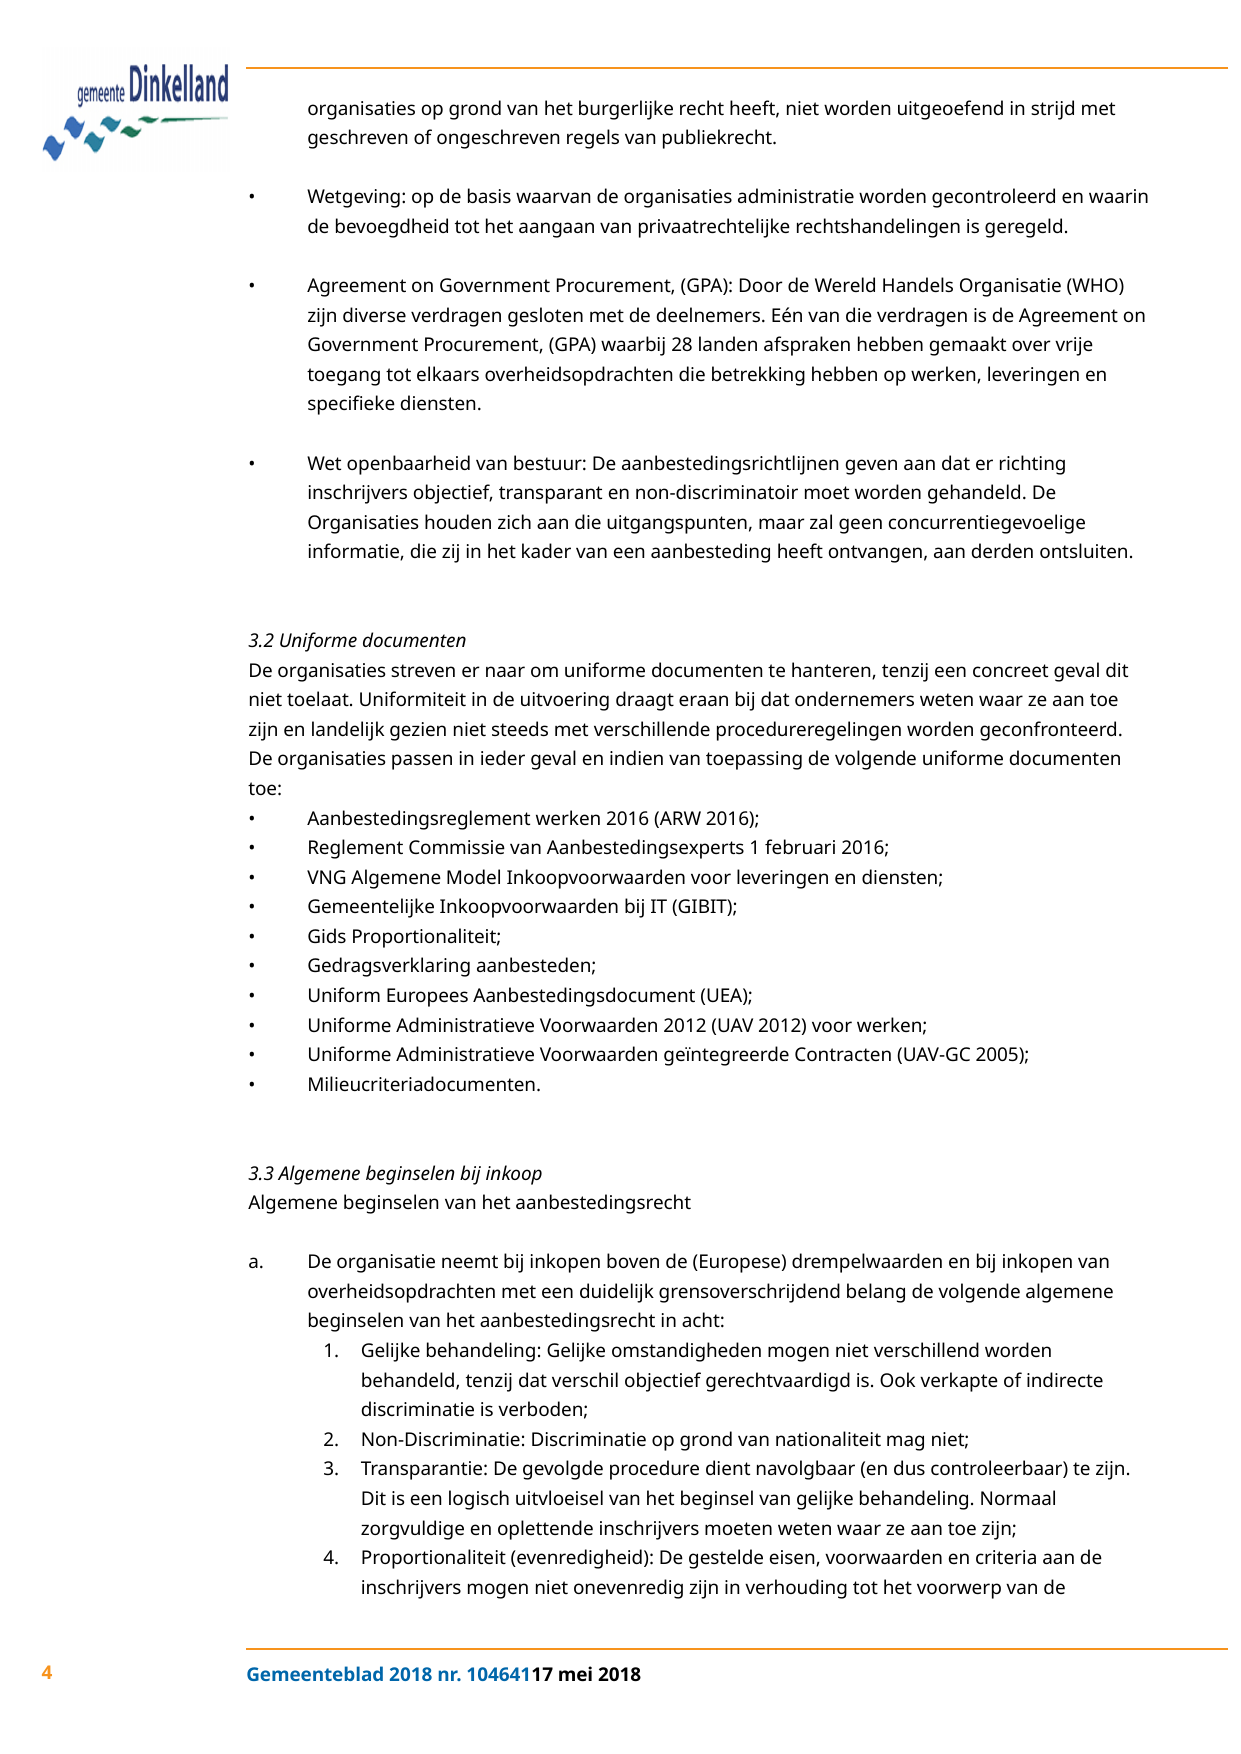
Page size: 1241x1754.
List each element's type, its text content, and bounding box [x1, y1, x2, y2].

list Reglement Commissie van Aanbestedingsexperts 1 februari 2016; [248, 834, 1152, 860]
text 3.3 Algemene beginselen bij inkoop [248, 1160, 1152, 1186]
list Agreement on Government Procurement, (GPA): Door de Wereld Handels Organisatie (WHO) zijn diverse verdragen gesloten met de deelnemers. Eén van die verdragen is de Agreement on Government Procurement, (GPA) waarbij 28 landen afspraken hebben gemaakt over vrije toegang tot elkaars overheidsopdrachten die betrekking hebben op werken, leveringen en specifieke diensten. [248, 272, 1152, 416]
list Non-Discriminatie: Discriminatie op grond van nationaliteit mag niet; [323, 1426, 1152, 1452]
list organisaties op grond van het burgerlijke recht heeft, niet worden uitgeoefend in strijd met geschreven of ongeschreven regels van publiekrecht. [248, 95, 1152, 150]
list Uniforme Administratieve Voorwaarden geïntegreerde Contracten (UAV-GC 2005); [248, 1041, 1152, 1067]
list Gelijke behandeling: Gelijke omstandigheden mogen niet verschillend worden behandeld, tenzij dat verschil objectief gerechtvaardigd is. Ook verkapte of indirecte discriminatie is verboden; [323, 1337, 1152, 1422]
list Aanbestedingsreglement werken 2016 (ARW 2016); [248, 805, 1152, 831]
text 3.2 Uniforme documenten [248, 627, 1152, 653]
list Wetgeving: op de basis waarvan de organisaties administratie worden gecontroleerd en waarin de bevoegdheid tot het aangaan van privaatrechtelijke rechtshandelingen is geregeld. [248, 183, 1152, 239]
text De organisaties streven er naar om uniforme documenten te hanteren, tenzij een concreet geval dit niet toelaat. Uniformiteit in de uitvoering draagt eraan bij dat ondernemers weten waar ze aan toe zijn en landelijk gezien niet steeds met verschillende procedureregelingen worden geconfronteerd. De organisaties passen in ieder geval en indien van toepassing de volgende uniforme documenten toe: [248, 657, 1152, 801]
list Uniforme Administratieve Voorwaarden 2012 (UAV 2012) voor werken; [248, 1012, 1152, 1038]
list Gemeentelijke Inkoopvoorwaarden bij IT (GIBIT); [248, 893, 1152, 919]
list Gids Proportionaliteit; [248, 923, 1152, 949]
list Wet openbaarheid van bestuur: De aanbestedingsrichtlijnen geven aan dat er richting inschrijvers objectief, transparant en non-discriminatoir moet worden gehandeld. De Organisaties houden zich aan die uitgangspunten, maar zal geen concurrentiegevoelige informatie, die zij in het kader van een aanbesteding heeft ontvangen, aan derden ontsluiten. [248, 450, 1152, 564]
list Transparantie: De gevolgde procedure dient navolgbaar (en dus controleerbaar) te zijn. Dit is een logisch uitvloeisel van het beginsel van gelijke behandeling. Normaal zorgvuldige en oplettende inschrijvers moeten weten waar ze aan toe zijn; [323, 1456, 1152, 1541]
picture [41, 47, 231, 172]
list Proportionaliteit (evenredigheid): De gestelde eisen, voorwaarden en criteria aan de inschrijvers mogen niet onevenredig zijn in verhouding tot het voorwerp van de [323, 1544, 1152, 1600]
list Milieucriteriadocumenten. [248, 1071, 1152, 1097]
list Uniform Europees Aanbestedingsdocument (UEA); [248, 982, 1152, 1008]
list VNG Algemene Model Inkoopvoorwaarden voor leveringen en diensten; [248, 864, 1152, 890]
list Gedragsverklaring aanbesteden; [248, 953, 1152, 978]
text Algemene beginselen van het aanbestedingsrecht [248, 1189, 1152, 1215]
list De organisatie neemt bij inkopen boven de (Europese) drempelwaarden en bij inkopen van overheidsopdrachten met een duidelijk grensoverschrijdend belang de volgende algemene beginselen van het aanbestedingsrecht in acht: [248, 1248, 1152, 1333]
